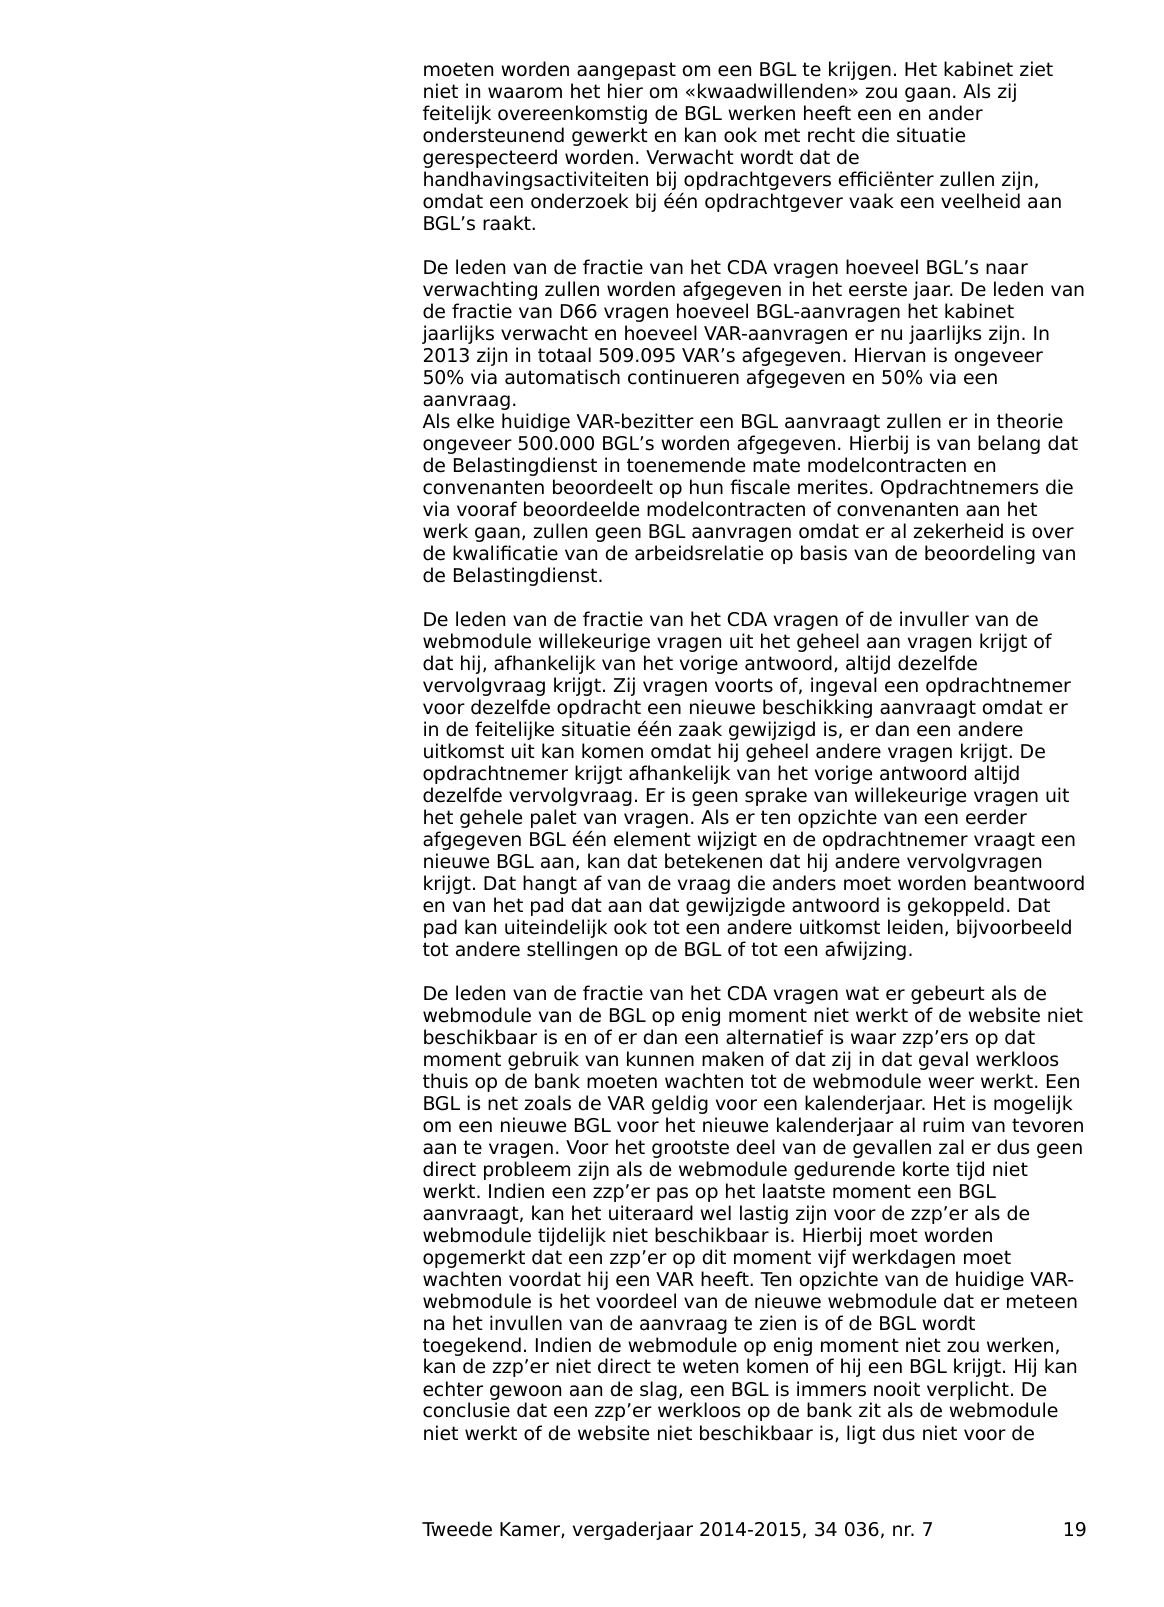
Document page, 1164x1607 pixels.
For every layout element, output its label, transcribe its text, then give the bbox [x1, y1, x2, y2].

text moeten worden aangepast om een BGL te krijgen. Het kabinet ziet niet in waarom het hier om «kwaadwillenden» zou gaan. Als zij feitelijk overeenkomstig de BGL werken heeft een en ander ondersteunend gewerkt en kan ook met recht die situatie gerespecteerd worden. Verwacht wordt dat de handhavingsactiviteiten bij opdrachtgevers efficiënter zullen zijn, omdat een onderzoek bij één opdrachtgever vaak een veelheid aan BGL’s raakt. [422, 59, 1087, 235]
text Als elke huidige VAR-bezitter een BGL aanvraagt zullen er in theorie ongeveer 500.000 BGL’s worden afgegeven. Hierbij is van belang dat de Belastingdienst in toenemende mate modelcontracten en convenanten beoordeelt op hun fiscale merites. Opdrachtnemers die via vooraf beoordeelde modelcontracten of convenanten aan het werk gaan, zullen geen BGL aanvragen omdat er al zekerheid is over de kwalificatie van de arbeidsrelatie op basis van de beoordeling van de Belastingdienst. [422, 411, 1087, 587]
text De leden van de fractie van het CDA vragen of de invuller van de webmodule willekeurige vragen uit het geheel aan vragen krijgt of dat hij, afhankelijk van het vorige antwoord, altijd dezelfde vervolgvraag krijgt. Zij vragen voorts of, ingeval een opdrachtnemer voor dezelfde opdracht een nieuwe beschikking aanvraagt omdat er in de feitelijke situatie één zaak gewijzigd is, er dan een andere uitkomst uit kan komen omdat hij geheel andere vragen krijgt. De opdrachtnemer krijgt afhankelijk van het vorige antwoord altijd dezelfde vervolgvraag. Er is geen sprake van willekeurige vragen uit het gehele palet van vragen. Als er ten opzichte van een eerder afgegeven BGL één element wijzigt en de opdrachtnemer vraagt een nieuwe BGL aan, kan dat betekenen dat hij andere vervolgvragen krijgt. Dat hangt af van de vraag die anders moet worden beantwoord en van het pad dat aan dat gewijzigde antwoord is gekoppeld. Dat pad kan uiteindelijk ook tot een andere uitkomst leiden, bijvoorbeeld tot andere stellingen op de BGL of tot een afwijzing. [422, 609, 1087, 961]
text De leden van de fractie van het CDA vragen wat er gebeurt als de webmodule van de BGL op enig moment niet werkt of de website niet beschikbaar is en of er dan een alternatief is waar zzp’ers op dat moment gebruik van kunnen maken of dat zij in dat geval werkloos thuis op de bank moeten wachten tot de webmodule weer werkt. Een BGL is net zoals de VAR geldig voor een kalenderjaar. Het is mogelijk om een nieuwe BGL voor het nieuwe kalenderjaar al ruim van tevoren aan te vragen. Voor het grootste deel van de gevallen zal er dus geen direct probleem zijn als de webmodule gedurende korte tijd niet werkt. Indien een zzp’er pas op het laatste moment een BGL aanvraagt, kan het uiteraard wel lastig zijn voor de zzp’er als de webmodule tijdelijk niet beschikbaar is. Hierbij moet worden opgemerkt dat een zzp’er op dit moment vijf werkdagen moet wachten voordat hij een VAR heeft. Ten opzichte van de huidige VAR-webmodule is het voordeel van de nieuwe webmodule dat er meteen na het invullen van de aanvraag te zien is of de BGL wordt toegekend. Indien de webmodule op enig moment niet zou werken, kan de zzp’er niet direct te weten komen of hij een BGL krijgt. Hij kan echter gewoon aan de slag, een BGL is immers nooit verplicht. De conclusie dat een zzp’er werkloos op de bank zit als de webmodule niet werkt of de website niet beschikbaar is, ligt dus niet voor de [422, 983, 1087, 1444]
text De leden van de fractie van het CDA vragen hoeveel BGL’s naar verwachting zullen worden afgegeven in het eerste jaar. De leden van de fractie van D66 vragen hoeveel BGL-aanvragen het kabinet jaarlijks verwacht en hoeveel VAR-aanvragen er nu jaarlijks zijn. In 2013 zijn in totaal 509.095 VAR’s afgegeven. Hiervan is ongeveer 50% via automatisch continueren afgegeven en 50% via een aanvraag. [422, 257, 1087, 411]
